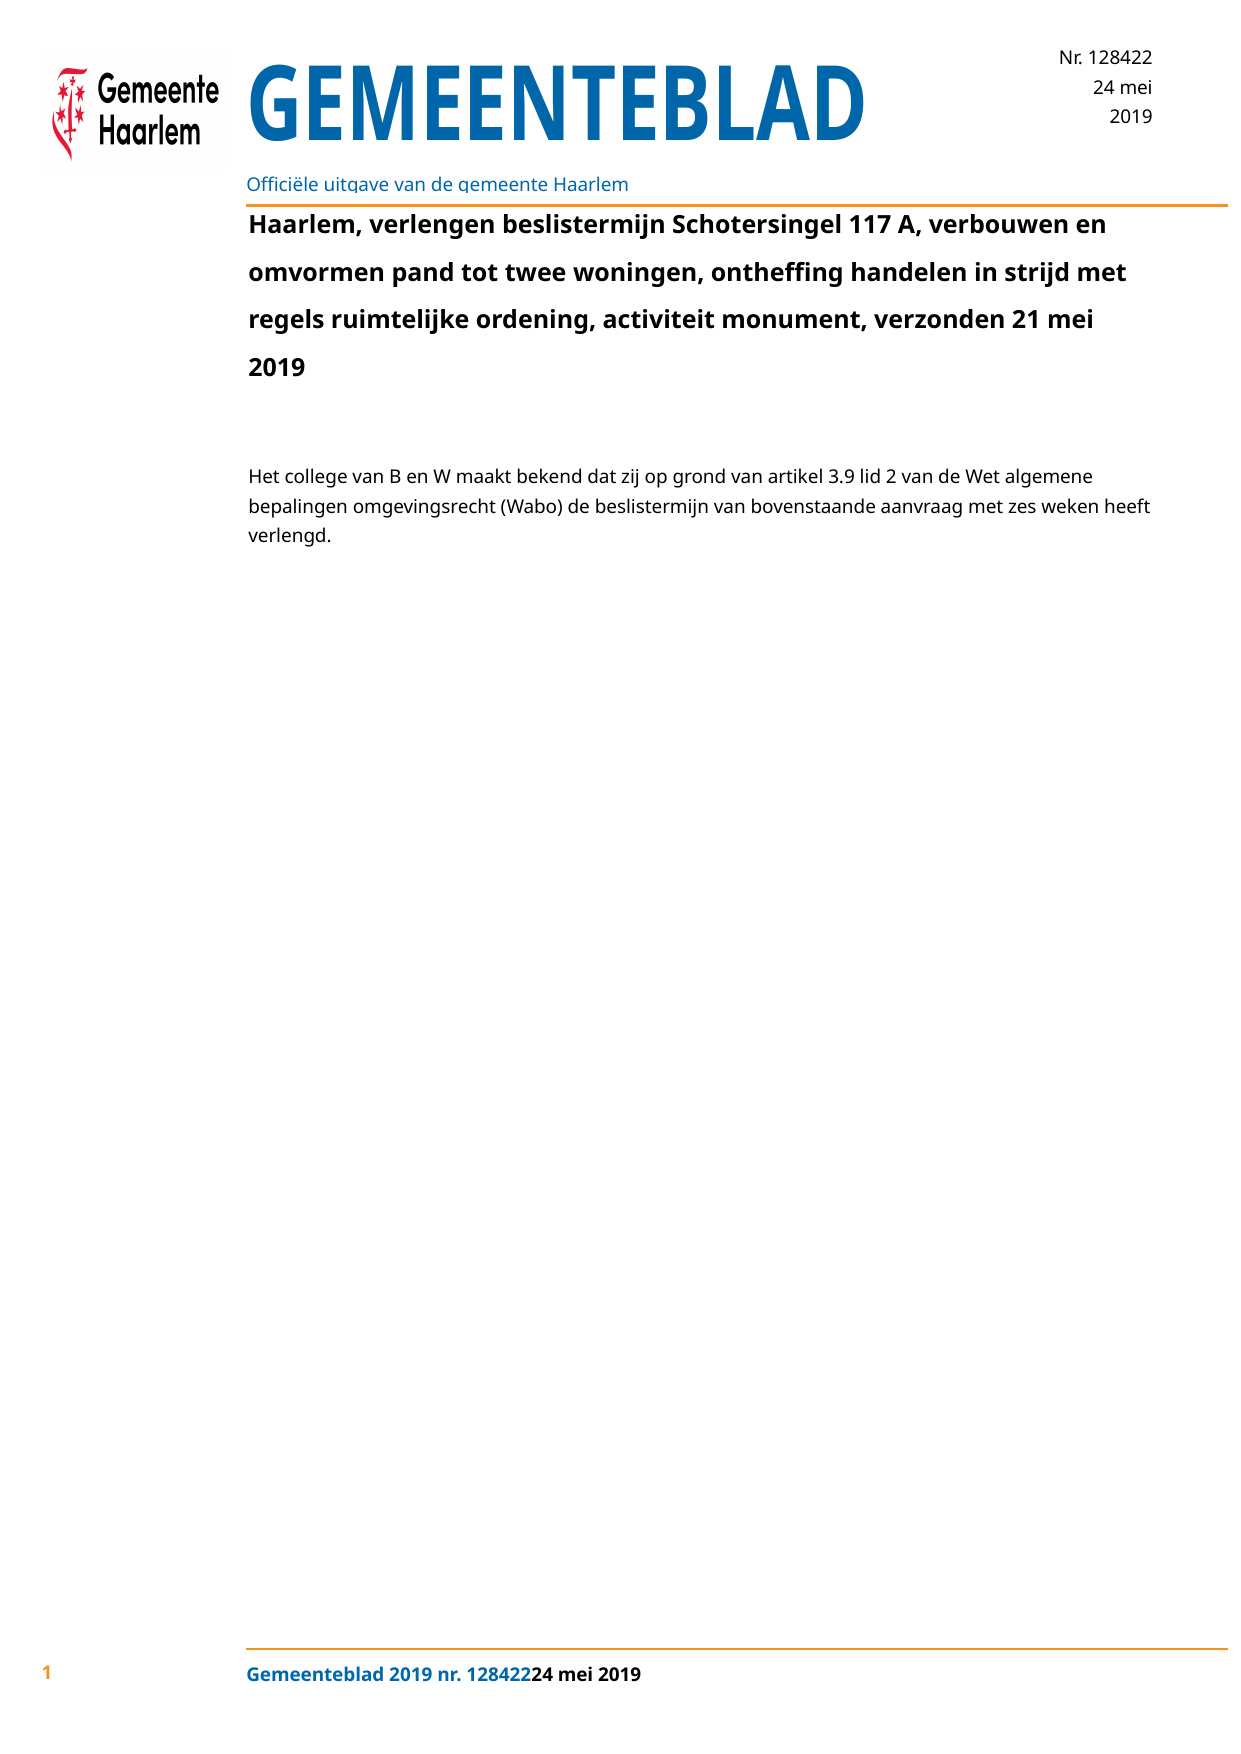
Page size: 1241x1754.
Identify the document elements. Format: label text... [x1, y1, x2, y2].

text Haarlem, verlengen beslistermijn Schotersingel 117 A, verbouwen en omvormen pand tot twee woningen, ontheffing handelen in strijd met regels ruimtelijke ordening, activiteit monument, verzonden 21 mei 2019 [248, 207, 1152, 384]
text Het college van B en W maakt bekend dat zij op grond van artikel 3.9 lid 2 van de Wet algemene bepalingen omgevingsrecht (Wabo) de beslistermijn van bovenstaande aanvraag met zes weken heeft verlengd. [248, 463, 1152, 548]
picture [41, 47, 231, 172]
